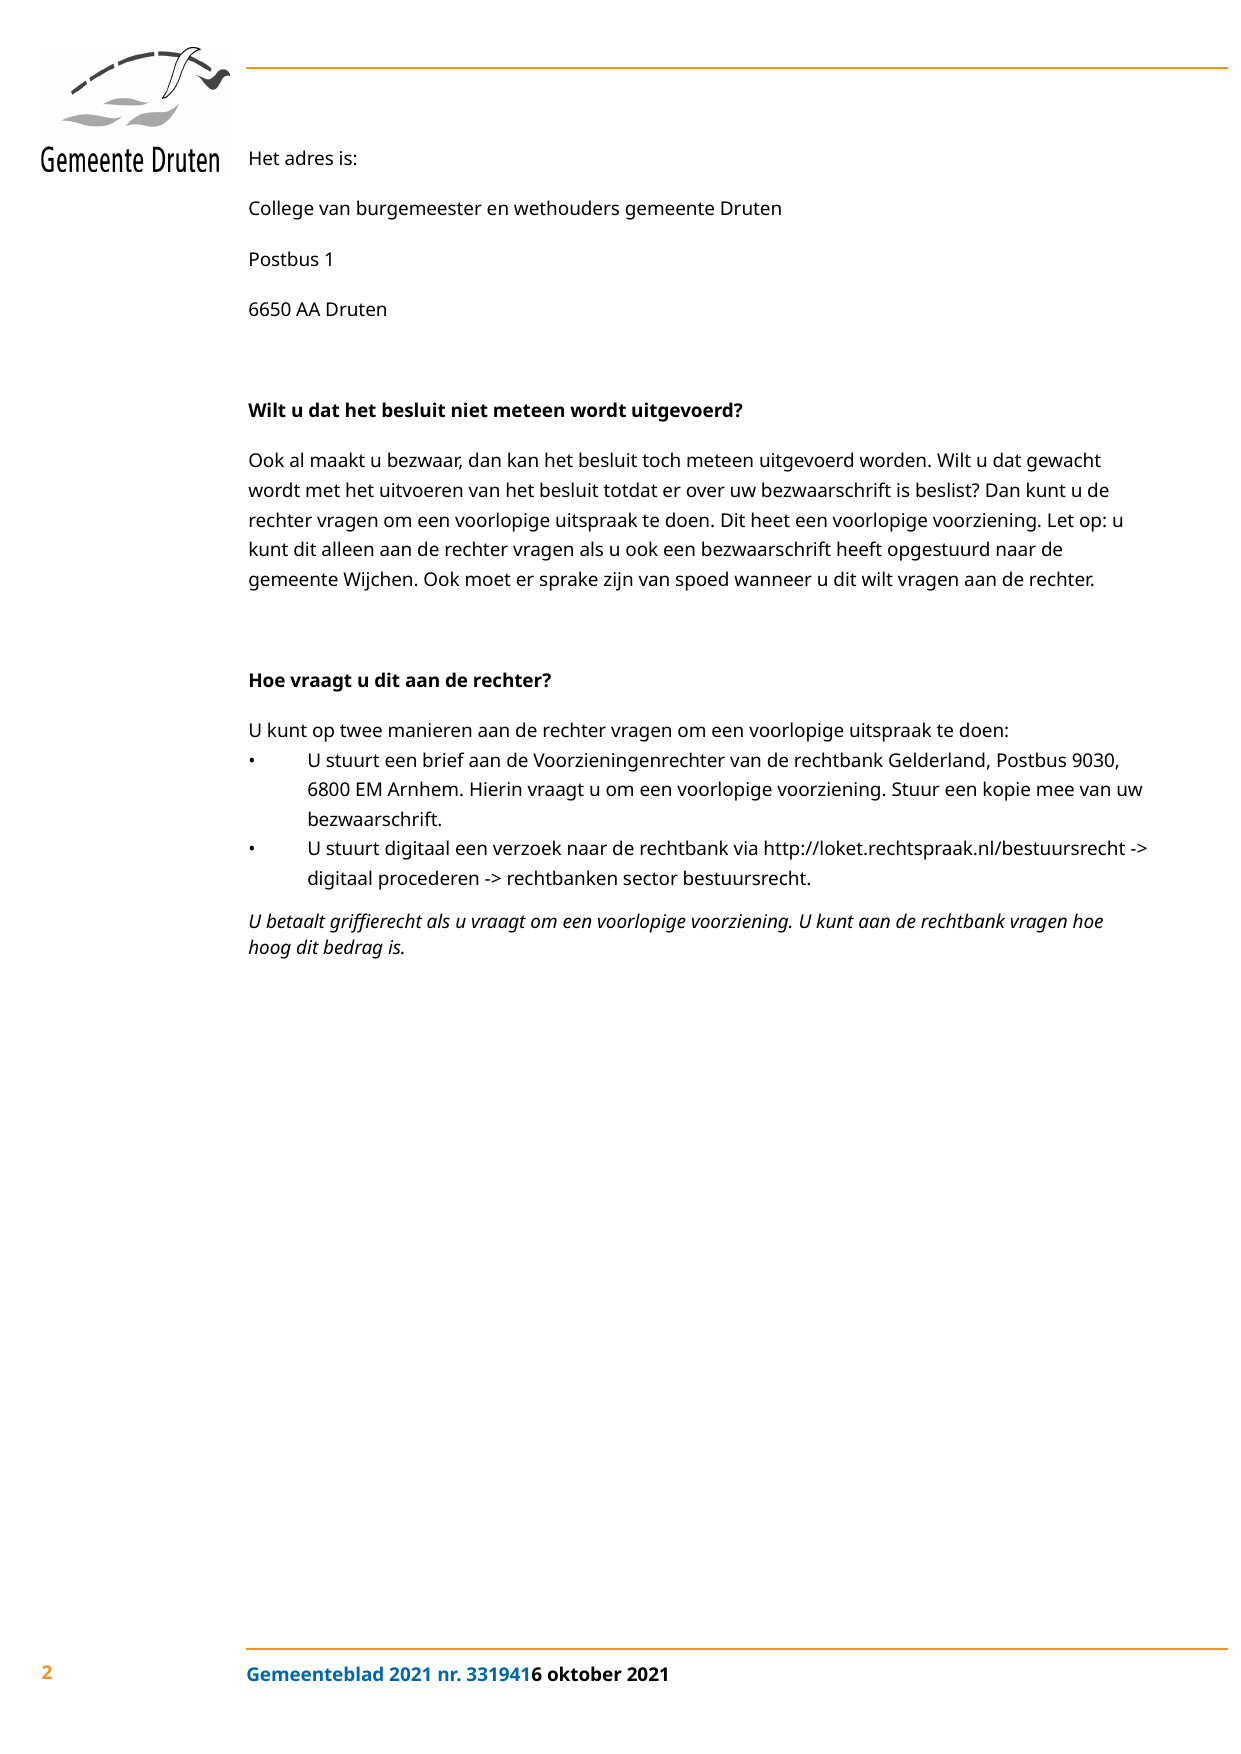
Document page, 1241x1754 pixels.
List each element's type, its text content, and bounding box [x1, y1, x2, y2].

text 6650 AA Druten [248, 296, 1152, 322]
list U stuurt een brief aan de Voorzieningenrechter van de rechtbank Gelderland, Postbus 9030, 6800 EM Arnhem. Hierin vraagt u om een voorlopige voorziening. Stuur een kopie mee van uw bezwaarschrift. [248, 747, 1152, 832]
text College van burgemeester en wethouders gemeente Druten [248, 196, 1152, 221]
text Wilt u dat het besluit niet meteen wordt uitgevoerd? [248, 397, 1152, 423]
text Hoe vraagt u dit aan de rechter? [248, 667, 1152, 693]
text Ook al maakt u bezwaar, dan kan het besluit toch meteen uitgevoerd worden. Wilt u dat gewacht wordt met het uitvoeren van het besluit totdat er over uw bezwaarschrift is beslist? Dan kunt u de rechter vragen om een voorlopige uitspraak te doen. Dit heet een voorlopige voorziening. Let op: u kunt dit alleen aan de rechter vragen als u ook een bezwaarschrift heeft opgestuurd naar de gemeente Wijchen. Ook moet er sprake zijn van spoed wanneer u dit wilt vragen aan de rechter. [248, 448, 1152, 592]
text Postbus 1 [248, 246, 1152, 272]
picture [41, 47, 231, 172]
text Het adres is: [248, 145, 1152, 171]
list U stuurt digitaal een verzoek naar de rechtbank via http://loket.rechtspraak.nl/bestuursrecht -> digitaal procederen -> rechtbanken sector bestuursrecht. [248, 836, 1152, 891]
text U kunt op twee manieren aan de rechter vragen om een voorlopige uitspraak te doen: [248, 717, 1152, 743]
text U betaalt griffierecht als u vraagt om een voorlopige voorziening. U kunt aan de rechtbank vragen hoe hoog dit bedrag is. [248, 908, 1152, 960]
